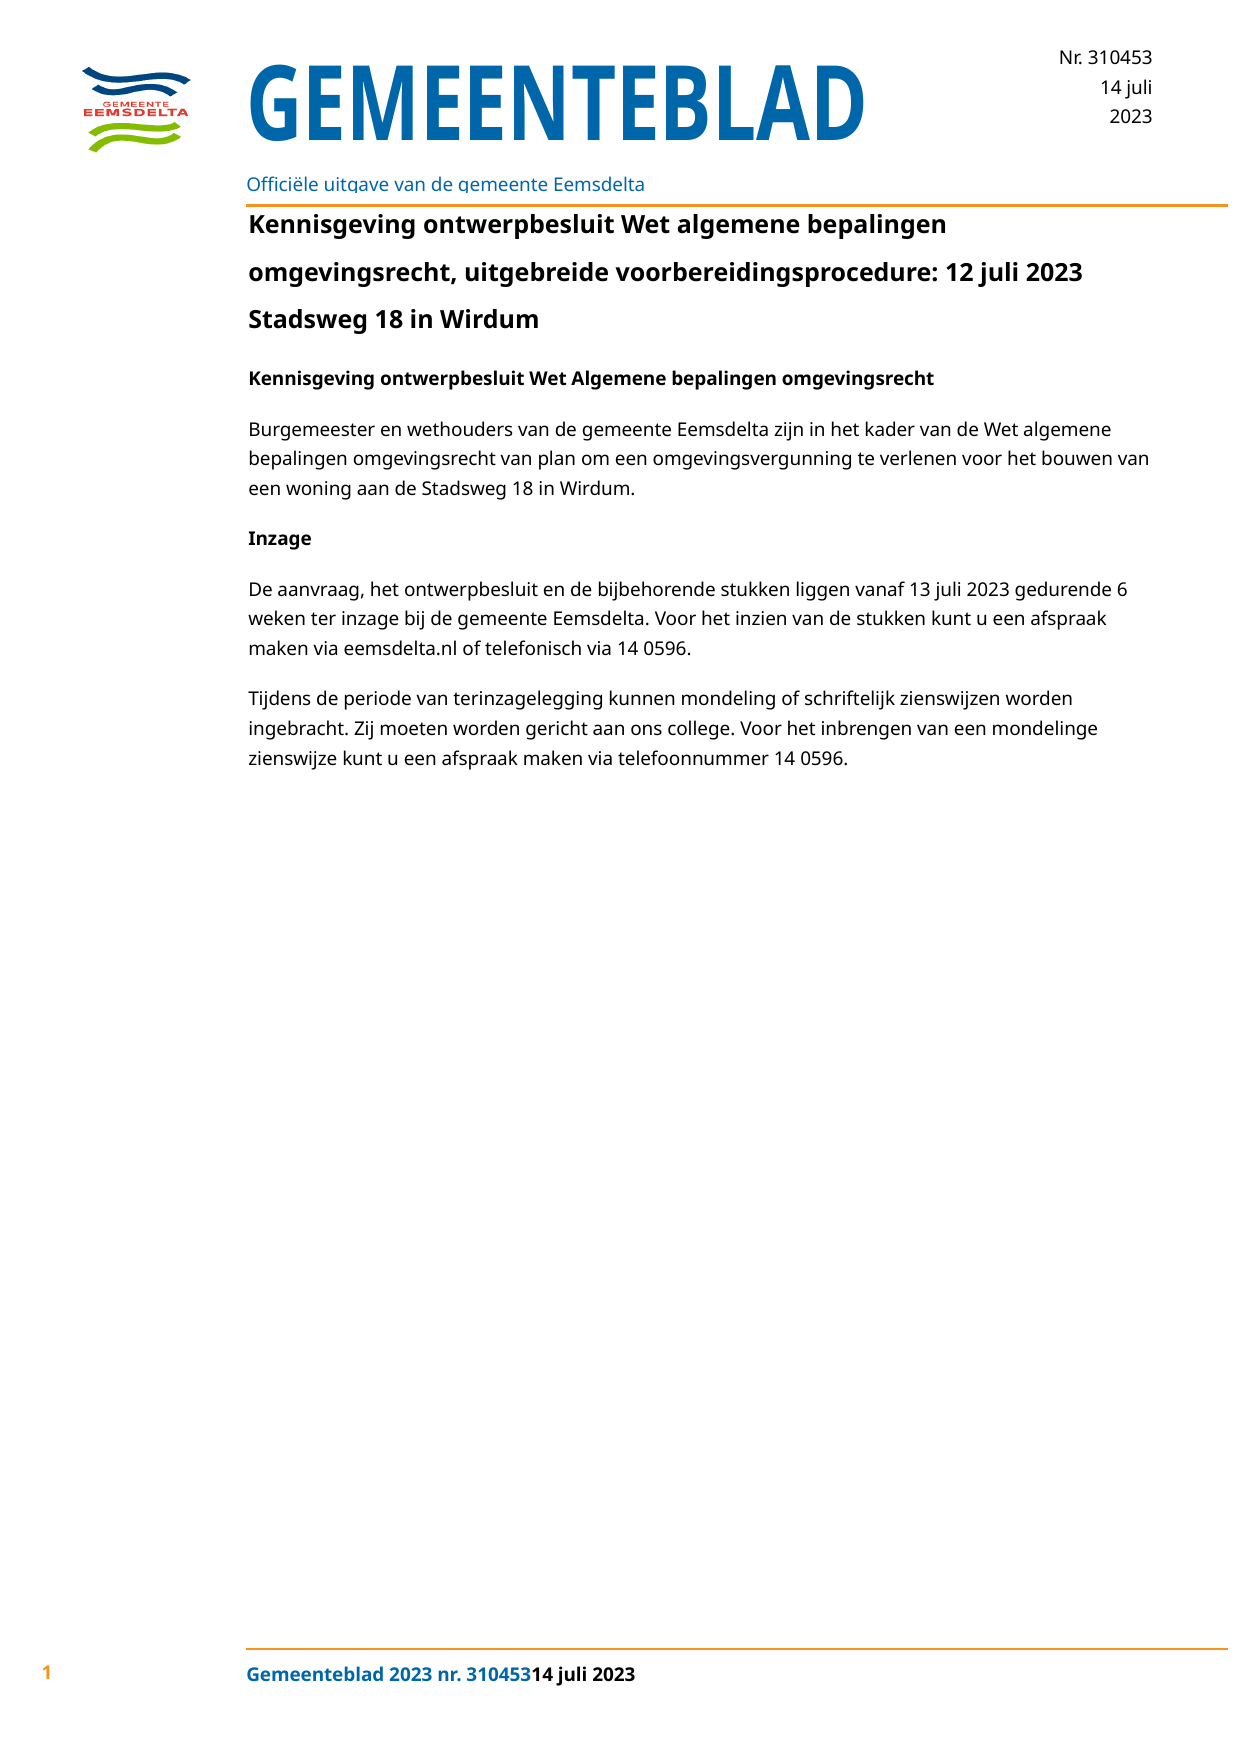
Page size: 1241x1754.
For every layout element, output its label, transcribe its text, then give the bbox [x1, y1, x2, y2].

text Inzage [248, 526, 1152, 551]
text Kennisgeving ontwerpbesluit Wet algemene bepalingen omgevingsrecht, uitgebreide voorbereidingsprocedure: 12 juli 2023 Stadsweg 18 in Wirdum [248, 207, 1152, 336]
text Kennisgeving ontwerpbesluit Wet Algemene bepalingen omgevingsrecht [248, 366, 1152, 391]
text De aanvraag, het ontwerpbesluit en de bijbehorende stukken liggen vanaf 13 juli 2023 gedurende 6 weken ter inzage bij de gemeente Eemsdelta. Voor het inzien van de stukken kunt u een afspraak maken via eemsdelta.nl of telefonisch via 14 0596. [248, 576, 1152, 661]
picture [41, 47, 231, 172]
text Tijdens de periode van terinzagelegging kunnen mondeling of schriftelijk zienswijzen worden ingebracht. Zij moeten worden gericht aan ons college. Voor het inbrengen van een mondelinge zienswijze kunt u een afspraak maken via telefoonnummer 14 0596. [248, 686, 1152, 770]
text Burgemeester en wethouders van de gemeente Eemsdelta zijn in het kader van de Wet algemene bepalingen omgevingsrecht van plan om een omgevingsvergunning te verlenen voor het bouwen van een woning aan de Stadsweg 18 in Wirdum. [248, 416, 1152, 501]
